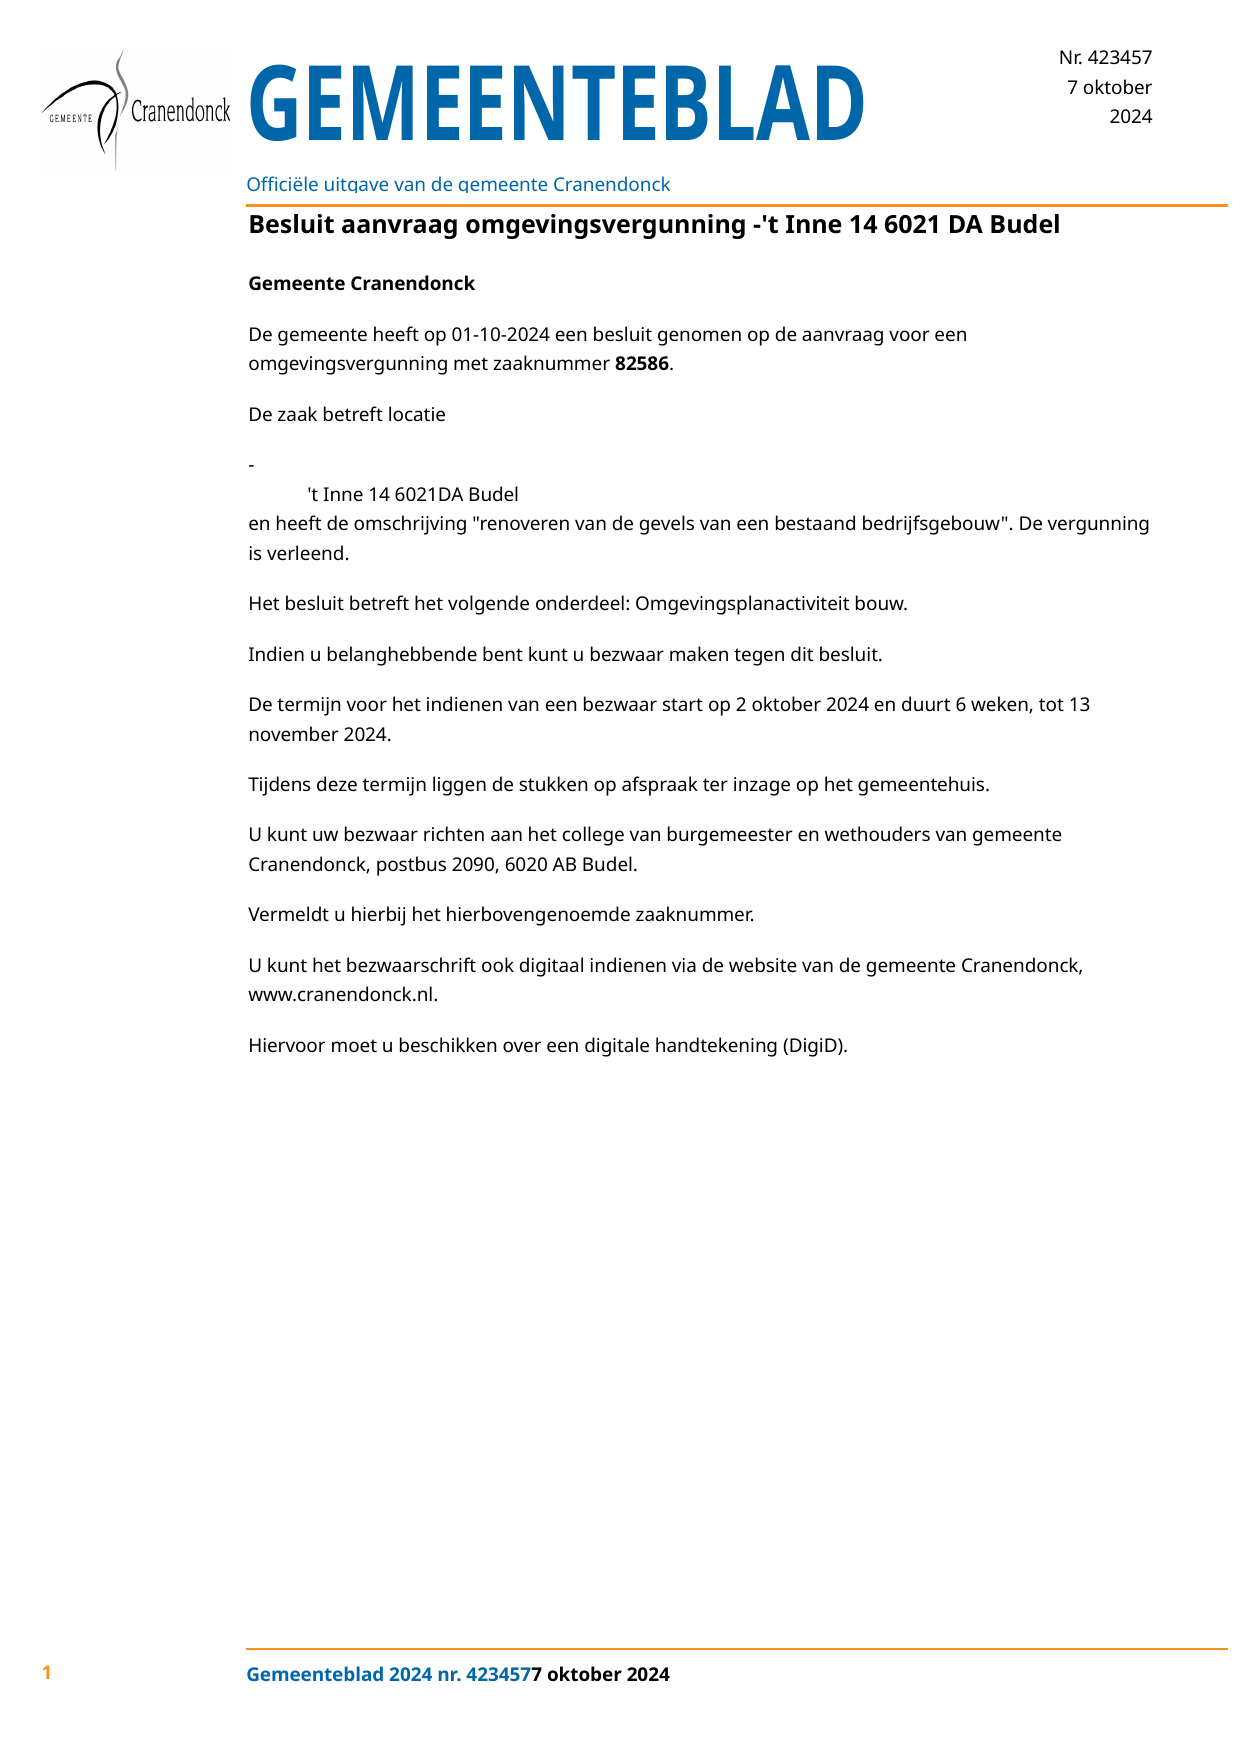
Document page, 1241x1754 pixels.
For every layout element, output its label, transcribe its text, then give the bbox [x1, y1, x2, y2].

text De termijn voor het indienen van een bezwaar start op 2 oktober 2024 en duurt 6 weken, tot 13 november 2024. [248, 691, 1152, 746]
text Indien u belanghebbende bent kunt u bezwaar maken tegen dit besluit. [248, 641, 1152, 666]
text Tijdens deze termijn liggen de stukken op afspraak ter inzage op het gemeentehuis. [248, 771, 1152, 797]
text Vermeldt u hierbij het hierbovengenoemde zaaknummer. [248, 902, 1152, 927]
text Gemeente Cranendonck [248, 270, 1152, 296]
text De zaak betreft locatie [248, 401, 1152, 426]
text Het besluit betreft het volgende onderdeel: Omgevingsplanactiviteit bouw. [248, 590, 1152, 616]
text Besluit aanvraag omgevingsvergunning -'t Inne 14 6021 DA Budel [248, 207, 1152, 241]
text U kunt uw bezwaar richten aan het college van burgemeester en wethouders van gemeente Cranendonck, postbus 2090, 6020 AB Budel. [248, 822, 1152, 877]
text De gemeente heeft op 01-10-2024 een besluit genomen op de aanvraag voor een omgevingsvergunning met zaaknummer 82586. [248, 321, 1152, 376]
text U kunt het bezwaarschrift ook digitaal indienen via de website van de gemeente Cranendonck, www.cranendonck.nl. [248, 952, 1152, 1007]
text Hiervoor moet u beschikken over een digitale handtekening (DigiD). [248, 1032, 1152, 1058]
list 't Inne 14 6021DA Budel [248, 481, 1152, 506]
picture [41, 47, 231, 172]
text en heeft de omschrijving "renoveren van de gevels van een bestaand bedrijfsgebouw". De vergunning is verleend. [248, 510, 1152, 566]
